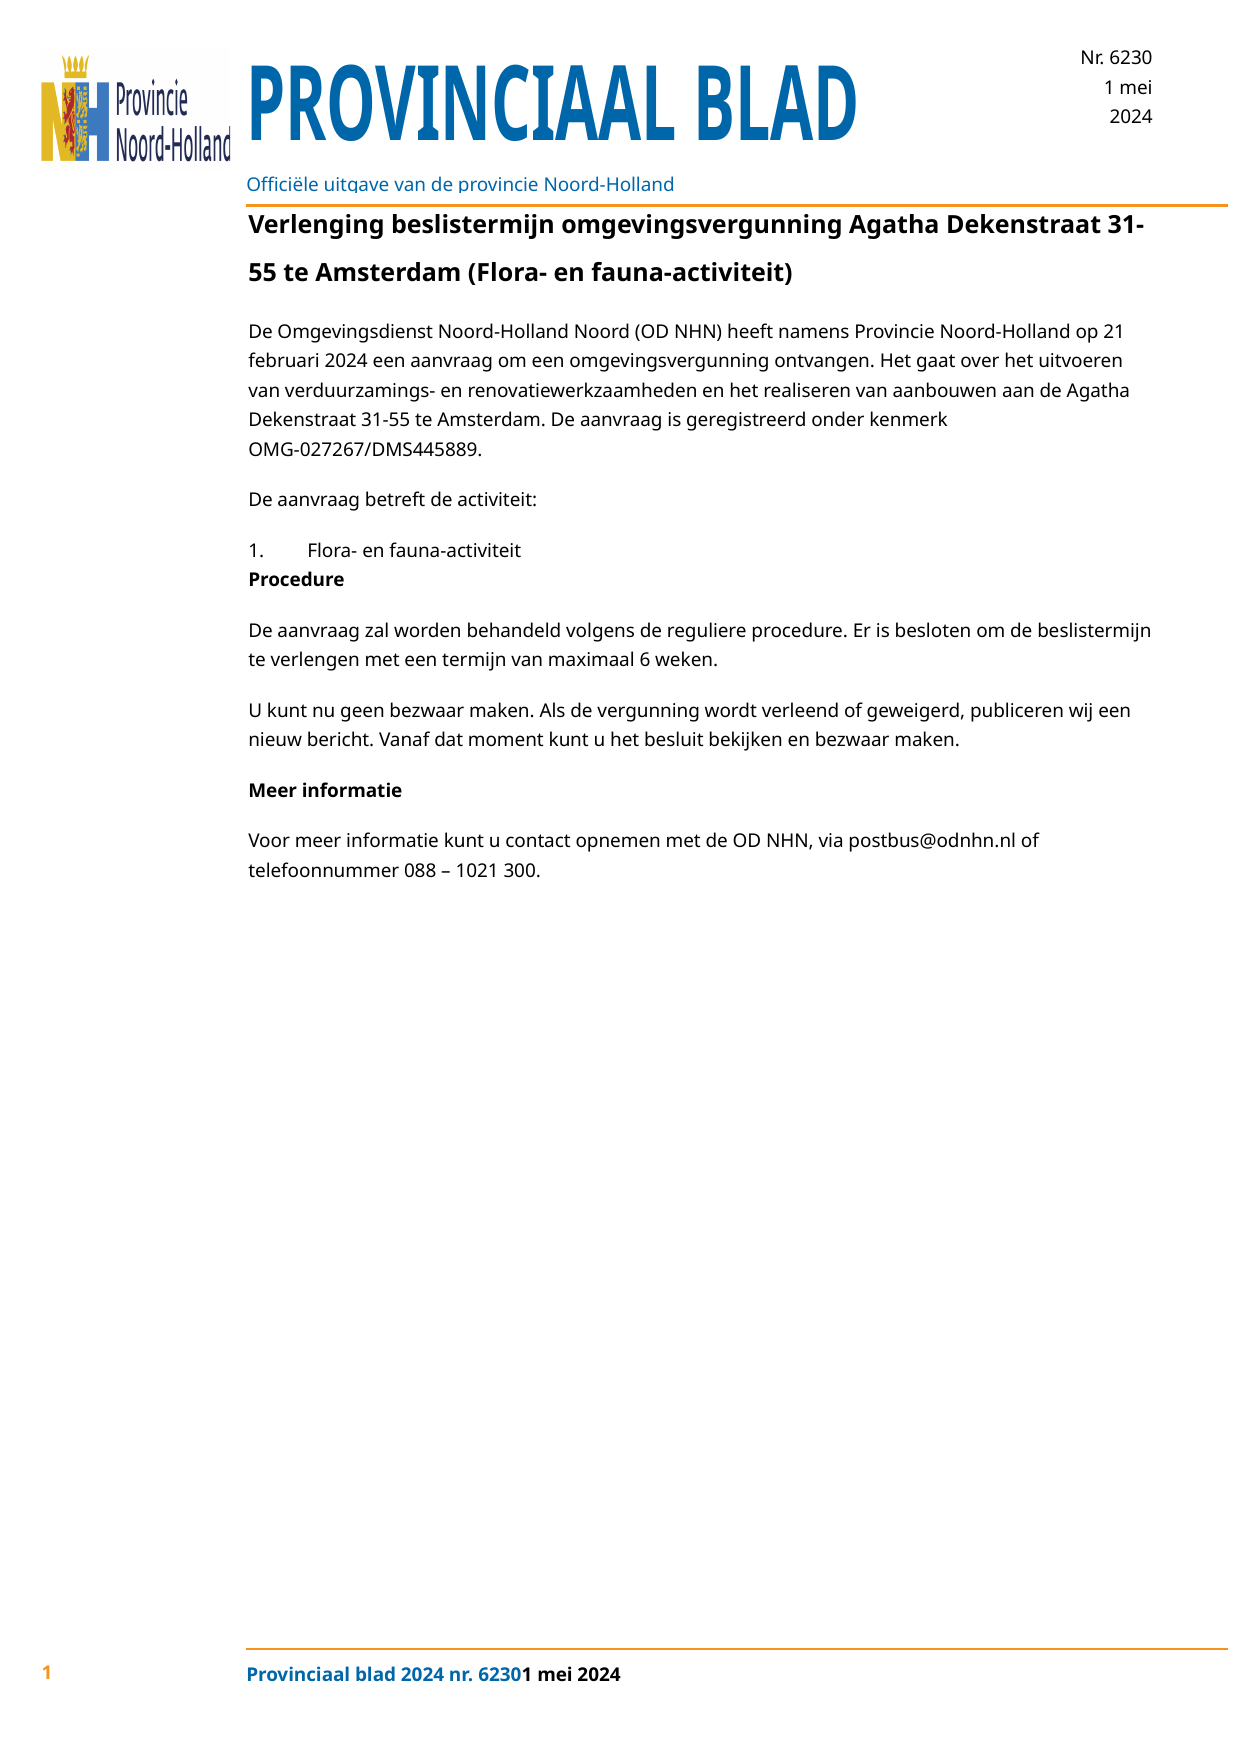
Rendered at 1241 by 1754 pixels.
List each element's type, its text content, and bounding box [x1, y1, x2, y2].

text Procedure [248, 567, 1152, 592]
list Flora- en fauna-activiteit [248, 537, 1152, 563]
text De aanvraag betreft de activiteit: [248, 487, 1152, 512]
text Verlenging beslistermijn omgevingsvergunning Agatha Dekenstraat 31-55 te Amsterdam (Flora- en fauna-activiteit) [248, 207, 1152, 288]
text Voor meer informatie kunt u contact opnemen met de OD NHN, via postbus@odnhn.nl of telefoonnummer 088 – 1021 300. [248, 827, 1152, 883]
text U kunt nu geen bezwaar maken. Als de vergunning wordt verleend of geweigerd, publiceren wij een nieuw bericht. Vanaf dat moment kunt u het besluit bekijken en bezwaar maken. [248, 697, 1152, 752]
text De Omgevingsdienst Noord-Holland Noord (OD NHN) heeft namens Provincie Noord-Holland op 21 februari 2024 een aanvraag om een omgevingsvergunning ontvangen. Het gaat over het uitvoeren van verduurzamings- en renovatiewerkzaamheden en het realiseren van aanbouwen aan de Agatha Dekenstraat 31-55 te Amsterdam. De aanvraag is geregistreerd onder kenmerk OMG-027267/DMS445889. [248, 318, 1152, 462]
picture [41, 47, 231, 172]
text Meer informatie [248, 777, 1152, 803]
text De aanvraag zal worden behandeld volgens de reguliere procedure. Er is besloten om de beslistermijn te verlengen met een termijn van maximaal 6 weken. [248, 617, 1152, 672]
